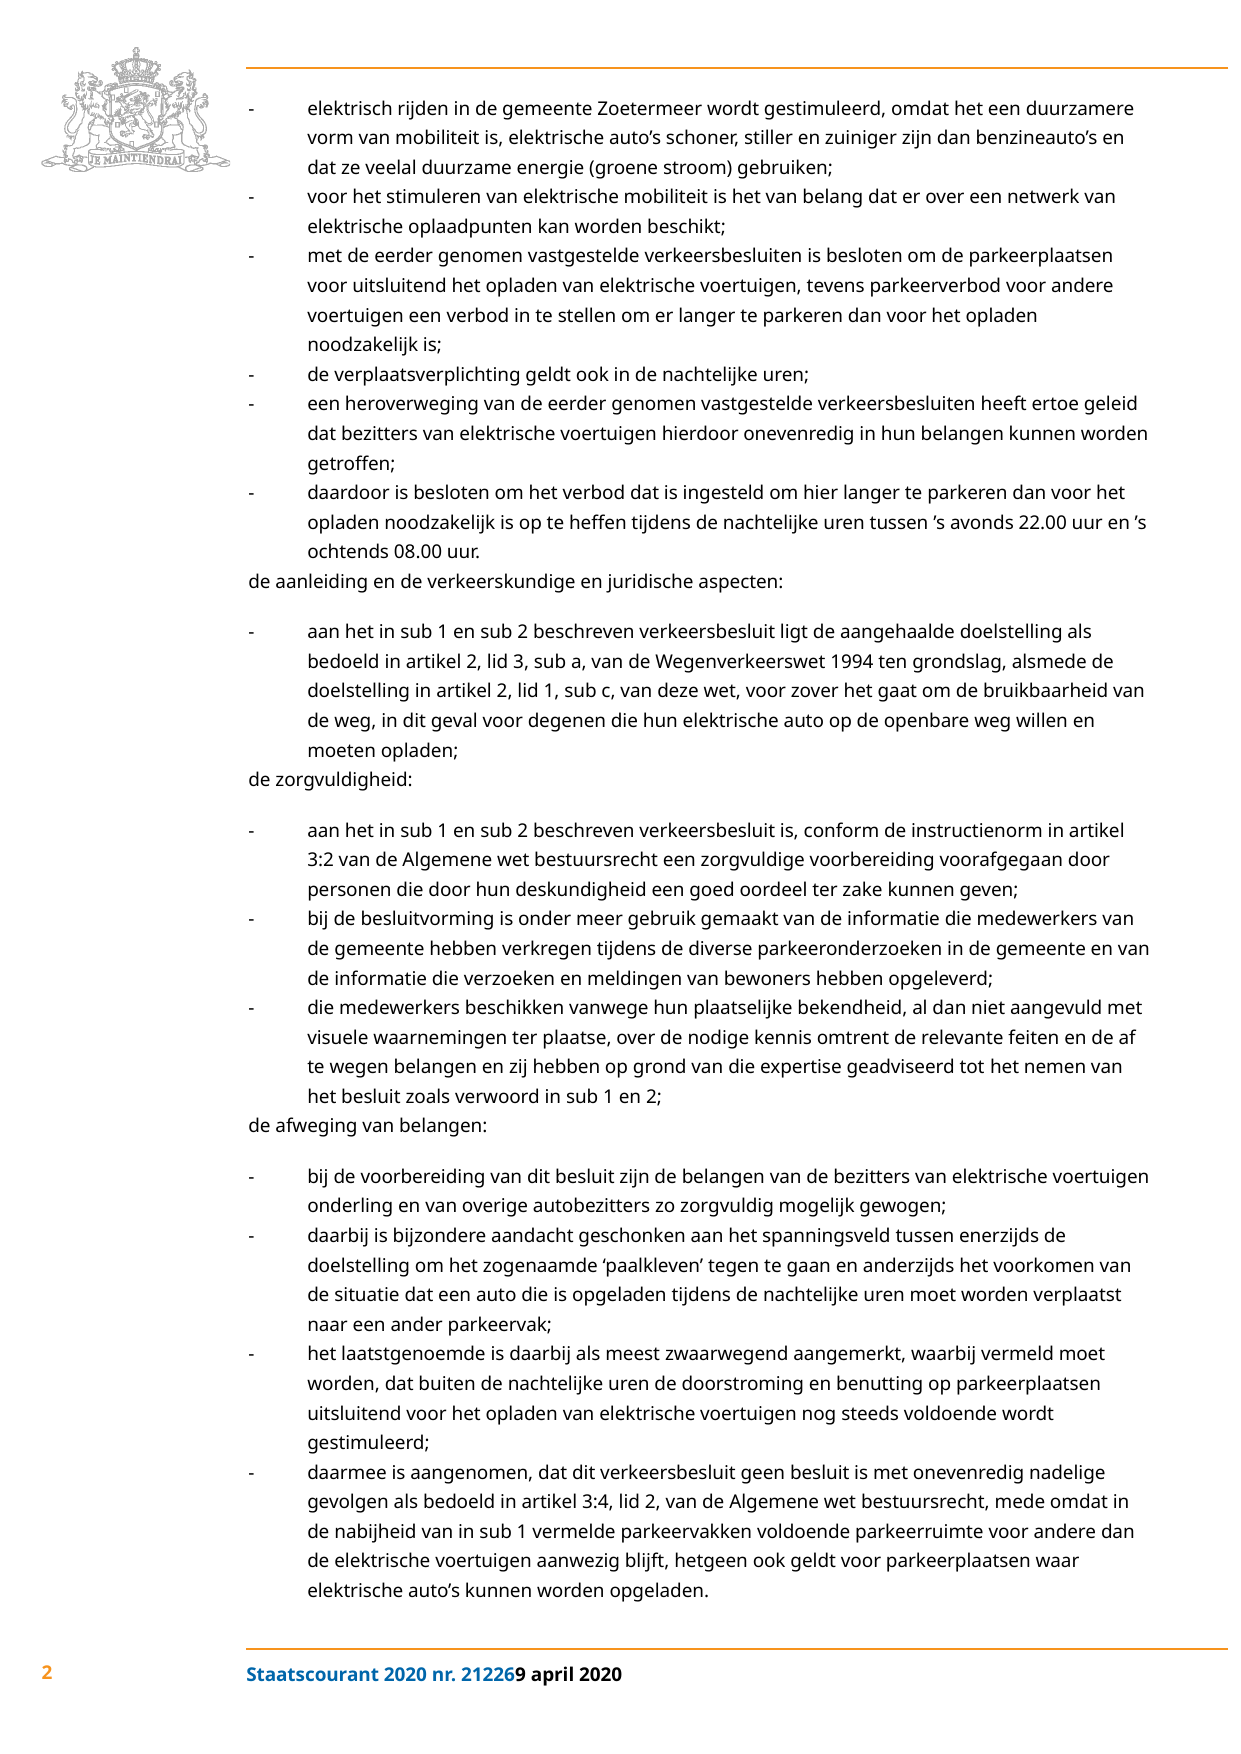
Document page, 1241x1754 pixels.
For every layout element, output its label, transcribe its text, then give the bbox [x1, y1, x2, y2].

list een heroverweging van de eerder genomen vastgestelde verkeersbesluiten heeft ertoe geleid dat bezitters van elektrische voertuigen hierdoor onevenredig in hun belangen kunnen worden getroffen; [248, 391, 1152, 476]
list elektrisch rijden in de gemeente Zoetermeer wordt gestimuleerd, omdat het een duurzamere vorm van mobiliteit is, elektrische auto’s schoner, stiller en zuiniger zijn dan benzineauto’s en dat ze veelal duurzame energie (groene stroom) gebruiken; [248, 95, 1152, 180]
list daarmee is aangenomen, dat dit verkeersbesluit geen besluit is met onevenredig nadelige gevolgen als bedoeld in artikel 3:4, lid 2, van de Algemene wet bestuursrecht, mede omdat in de nabijheid van in sub 1 vermelde parkeervakken voldoende parkeerruimte voor andere dan de elektrische voertuigen aanwezig blijft, hetgeen ook geldt voor parkeerplaatsen waar elektrische auto’s kunnen worden opgeladen. [248, 1459, 1152, 1603]
list daardoor is besloten om het verbod dat is ingesteld om hier langer te parkeren dan voor het opladen noodzakelijk is op te heffen tijdens de nachtelijke uren tussen ’s avonds 22.00 uur en ’s ochtends 08.00 uur. [248, 479, 1152, 564]
list die medewerkers beschikken vanwege hun plaatselijke bekendheid, al dan niet aangevuld met visuele waarnemingen ter plaatse, over de nodige kennis omtrent de relevante feiten en de af te wegen belangen en zij hebben op grond van die expertise geadviseerd tot het nemen van het besluit zoals verwoord in sub 1 en 2; [248, 994, 1152, 1109]
picture [41, 47, 231, 172]
list aan het in sub 1 en sub 2 beschreven verkeersbesluit ligt de aangehaalde doelstelling als bedoeld in artikel 2, lid 3, sub a, van de Wegenverkeerswet 1994 ten grondslag, alsmede de doelstelling in artikel 2, lid 1, sub c, van deze wet, voor zover het gaat om de bruikbaarheid van de weg, in dit geval voor degenen die hun elektrische auto op de openbare weg willen en moeten opladen; [248, 618, 1152, 763]
list het laatstgenoemde is daarbij als meest zwaarwegend aangemerkt, waarbij vermeld moet worden, dat buiten de nachtelijke uren de doorstroming en benutting op parkeerplaatsen uitsluitend voor het opladen van elektrische voertuigen nog steeds voldoende wordt gestimuleerd; [248, 1341, 1152, 1455]
text de afweging van belangen: [248, 1113, 1152, 1138]
list aan het in sub 1 en sub 2 beschreven verkeersbesluit is, conform de instructienorm in artikel 3:2 van de Algemene wet bestuursrecht een zorgvuldige voorbereiding voorafgegaan door personen die door hun deskundigheid een goed oordeel ter zake kunnen geven; [248, 817, 1152, 902]
list bij de voorbereiding van dit besluit zijn de belangen van de bezitters van elektrische voertuigen onderling en van overige autobezitters zo zorgvuldig mogelijk gewogen; [248, 1163, 1152, 1218]
list daarbij is bijzondere aandacht geschonken aan het spanningsveld tussen enerzijds de doelstelling om het zogenaamde ‘paalkleven’ tegen te gaan en anderzijds het voorkomen van de situatie dat een auto die is opgeladen tijdens de nachtelijke uren moet worden verplaatst naar een ander parkeervak; [248, 1222, 1152, 1337]
list voor het stimuleren van elektrische mobiliteit is het van belang dat er over een netwerk van elektrische oplaadpunten kan worden beschikt; [248, 183, 1152, 239]
list de verplaatsverplichting geldt ook in de nachtelijke uren; [248, 361, 1152, 387]
list met de eerder genomen vastgestelde verkeersbesluiten is besloten om de parkeerplaatsen voor uitsluitend het opladen van elektrische voertuigen, tevens parkeerverbod voor andere voertuigen een verbod in te stellen om er langer te parkeren dan voor het opladen noodzakelijk is; [248, 243, 1152, 357]
text de zorgvuldigheid: [248, 766, 1152, 792]
list bij de besluitvorming is onder meer gebruik gemaakt van de informatie die medewerkers van de gemeente hebben verkregen tijdens de diverse parkeeronderzoeken in de gemeente en van de informatie die verzoeken en meldingen van bewoners hebben opgeleverd; [248, 906, 1152, 991]
text de aanleiding en de verkeerskundige en juridische aspecten: [248, 568, 1152, 594]
